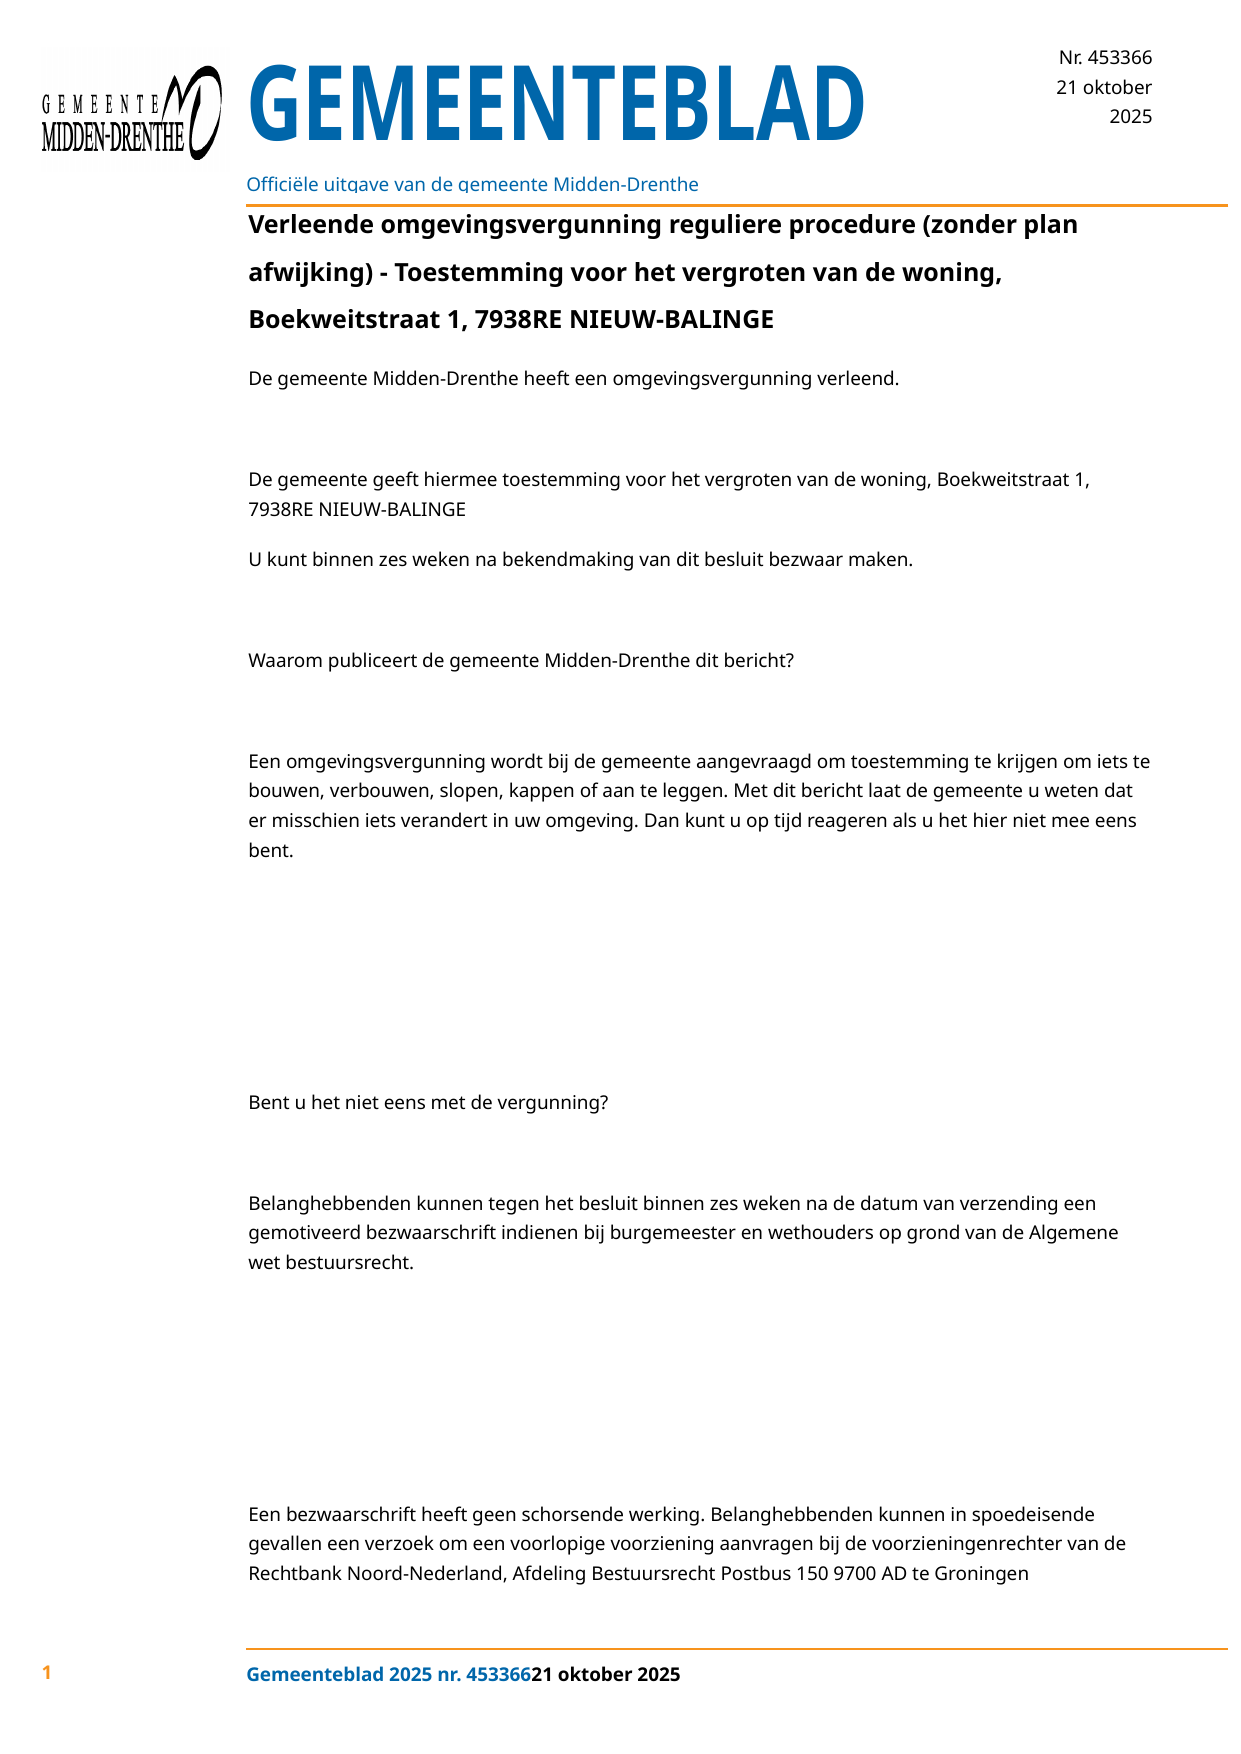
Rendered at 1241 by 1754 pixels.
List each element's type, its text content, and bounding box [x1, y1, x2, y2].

text Een omgevingsvergunning wordt bij de gemeente aangevraagd om toestemming te krijgen om iets te bouwen, verbouwen, slopen, kappen of aan te leggen. Met dit bericht laat de gemeente u weten dat er misschien iets verandert in uw omgeving. Dan kunt u op tijd reageren als u het hier niet mee eens bent. [248, 748, 1152, 862]
text Verleende omgevingsvergunning reguliere procedure (zonder plan afwijking) - Toestemming voor het vergroten van de woning, Boekweitstraat 1, 7938RE NIEUW-BALINGE [248, 207, 1152, 336]
text De gemeente geeft hiermee toestemming voor het vergroten van de woning, Boekweitstraat 1, 7938RE NIEUW-BALINGE [248, 466, 1152, 522]
text Een bezwaarschrift heeft geen schorsende werking. Belanghebbenden kunnen in spoedeisende gevallen een verzoek om een voorlopige voorziening aanvragen bij de voorzieningenrechter van de Rechtbank Noord-Nederland, Afdeling Bestuursrecht Postbus 150 9700 AD te Groningen [248, 1501, 1152, 1586]
text De gemeente Midden-Drenthe heeft een omgevingsvergunning verleend. [248, 366, 1152, 391]
text U kunt binnen zes weken na bekendmaking van dit besluit bezwaar maken. [248, 546, 1152, 572]
text Bent u het niet eens met de vergunning? [248, 1089, 1152, 1114]
text Belanghebbenden kunnen tegen het besluit binnen zes weken na de datum van verzending een gemotiveerd bezwaarschrift indienen bij burgemeester en wethouders op grond van de Algemene wet bestuursrecht. [248, 1190, 1152, 1274]
picture [41, 47, 231, 172]
text Waarom publiceert de gemeente Midden-Drenthe dit bericht? [248, 647, 1152, 673]
